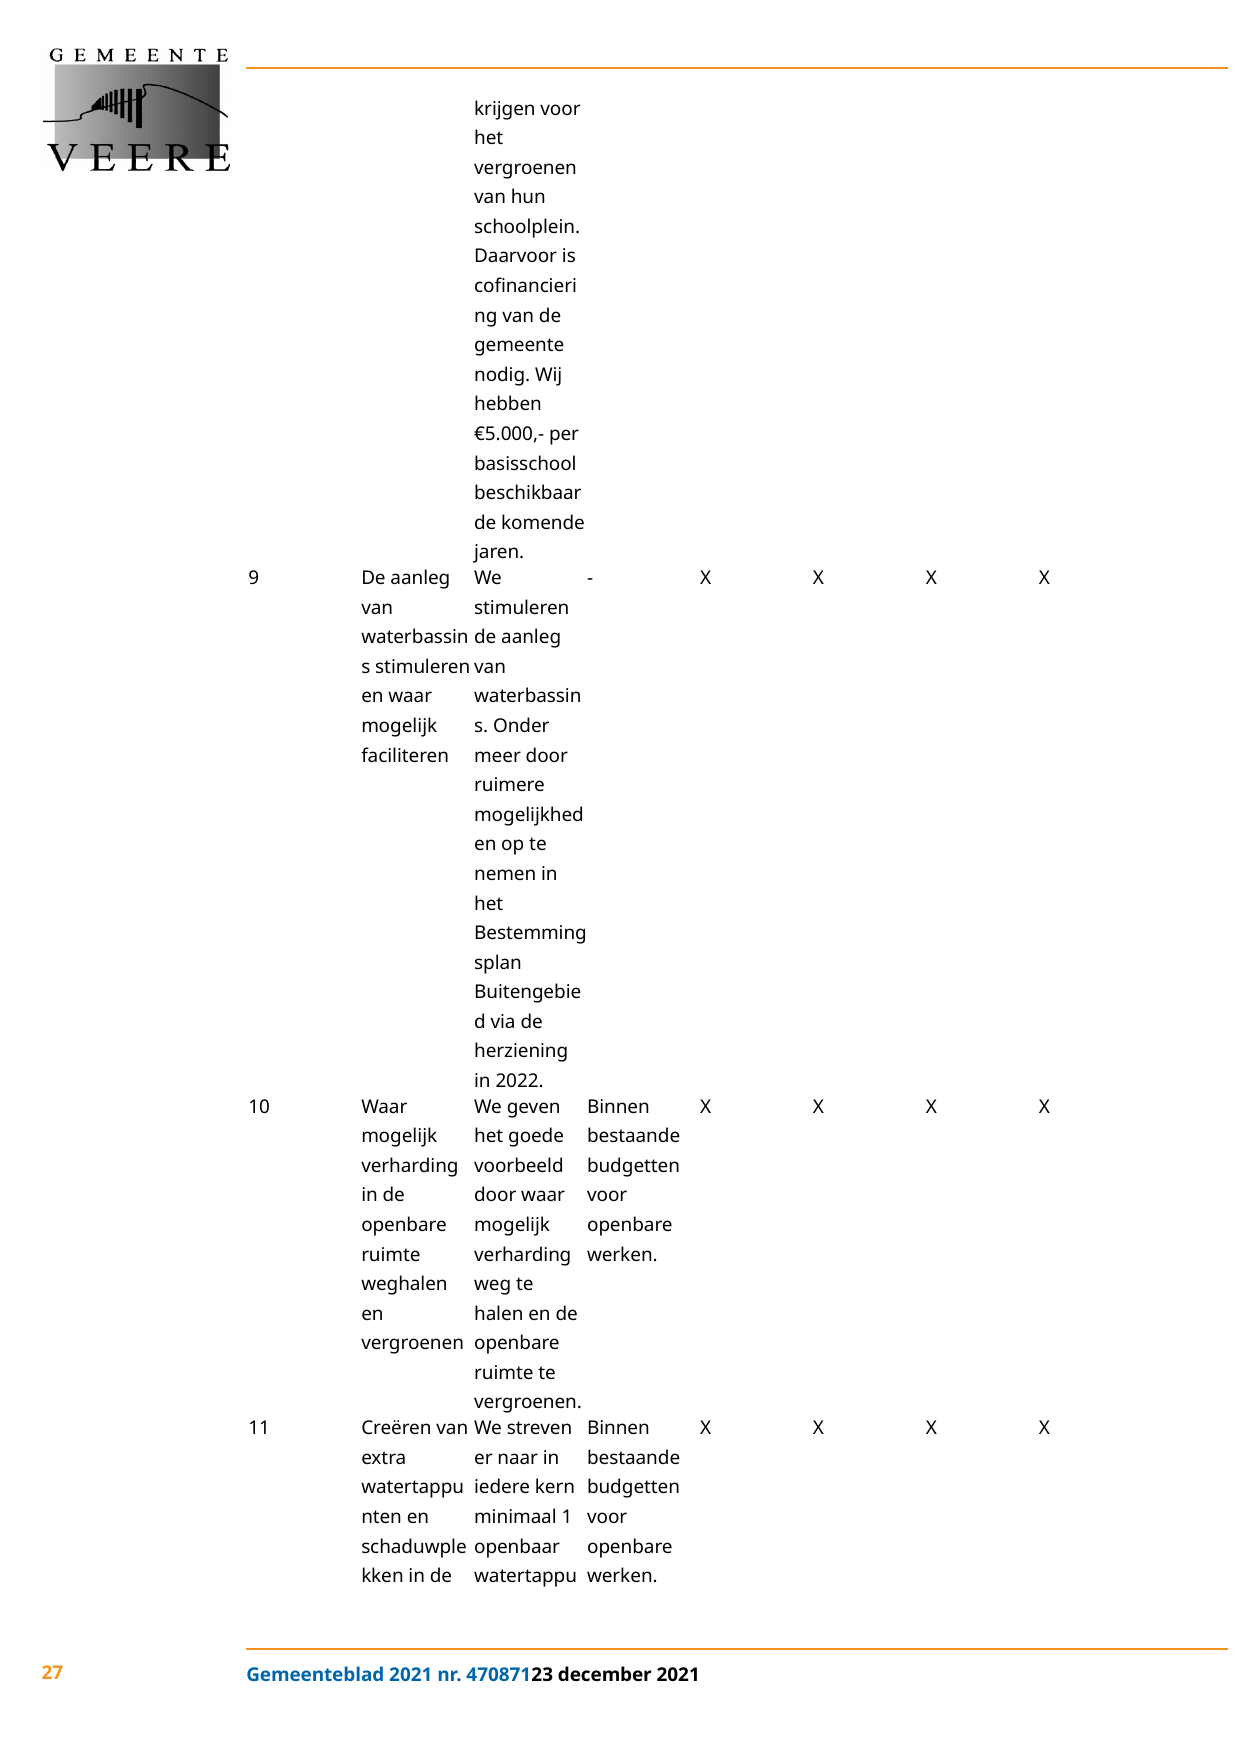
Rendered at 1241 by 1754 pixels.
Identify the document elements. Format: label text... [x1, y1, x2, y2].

table_cell krijgen voor het vergroenen van hun schoolplein. Daarvoor is cofinanciering van de gemeente nodig. Wij hebben €5.000,- per basisschool beschikbaar de komende jaren. [474, 95, 587, 564]
table_cell Creëren van extra watertappunten en schaduwplekken in de [361, 1415, 474, 1588]
table_cell We geven het goede voorbeeld door waar mogelijk verharding weg te halen en de openbare ruimte te vergroenen. [474, 1093, 587, 1414]
table_cell [926, 95, 1038, 564]
table_cell [248, 95, 361, 564]
table_cell X [700, 564, 813, 1093]
table_cell X [700, 1093, 813, 1414]
table_cell X [813, 564, 926, 1093]
table_cell We streven er naar in iedere kern minimaal 1 openbaar watertappu [474, 1415, 587, 1588]
table_cell X [813, 1093, 926, 1414]
table_cell [587, 95, 700, 564]
table_cell 11 [248, 1415, 361, 1588]
table_cell [813, 95, 926, 564]
table_cell [1039, 95, 1152, 564]
table_cell 9 [248, 564, 361, 1093]
table_cell [361, 95, 474, 564]
table_cell X [926, 1093, 1038, 1414]
table_cell - [587, 564, 700, 1093]
table_cell X [926, 1415, 1038, 1588]
table_cell X [1039, 1093, 1152, 1414]
table_cell X [1039, 1415, 1152, 1588]
table_cell Binnen bestaande budgetten voor openbare werken. [587, 1093, 700, 1414]
table_cell [700, 95, 813, 564]
table_cell Waar mogelijk verharding in de openbare ruimte weghalen en vergroenen [361, 1093, 474, 1414]
table_cell Binnen bestaande budgetten voor openbare werken. [587, 1415, 700, 1588]
table_cell X [1039, 564, 1152, 1093]
table_cell 10 [248, 1093, 361, 1414]
picture [41, 47, 231, 172]
table_cell De aanleg van waterbassins stimuleren en waar mogelijk faciliteren [361, 564, 474, 1093]
table_cell X [700, 1415, 813, 1588]
table_cell X [926, 564, 1038, 1093]
table_cell We stimuleren de aanleg van waterbassins. Onder meer door ruimere mogelijkheden op te nemen in het Bestemmingsplan Buitengebied via de herziening in 2022. [474, 564, 587, 1093]
table_cell X [813, 1415, 926, 1588]
